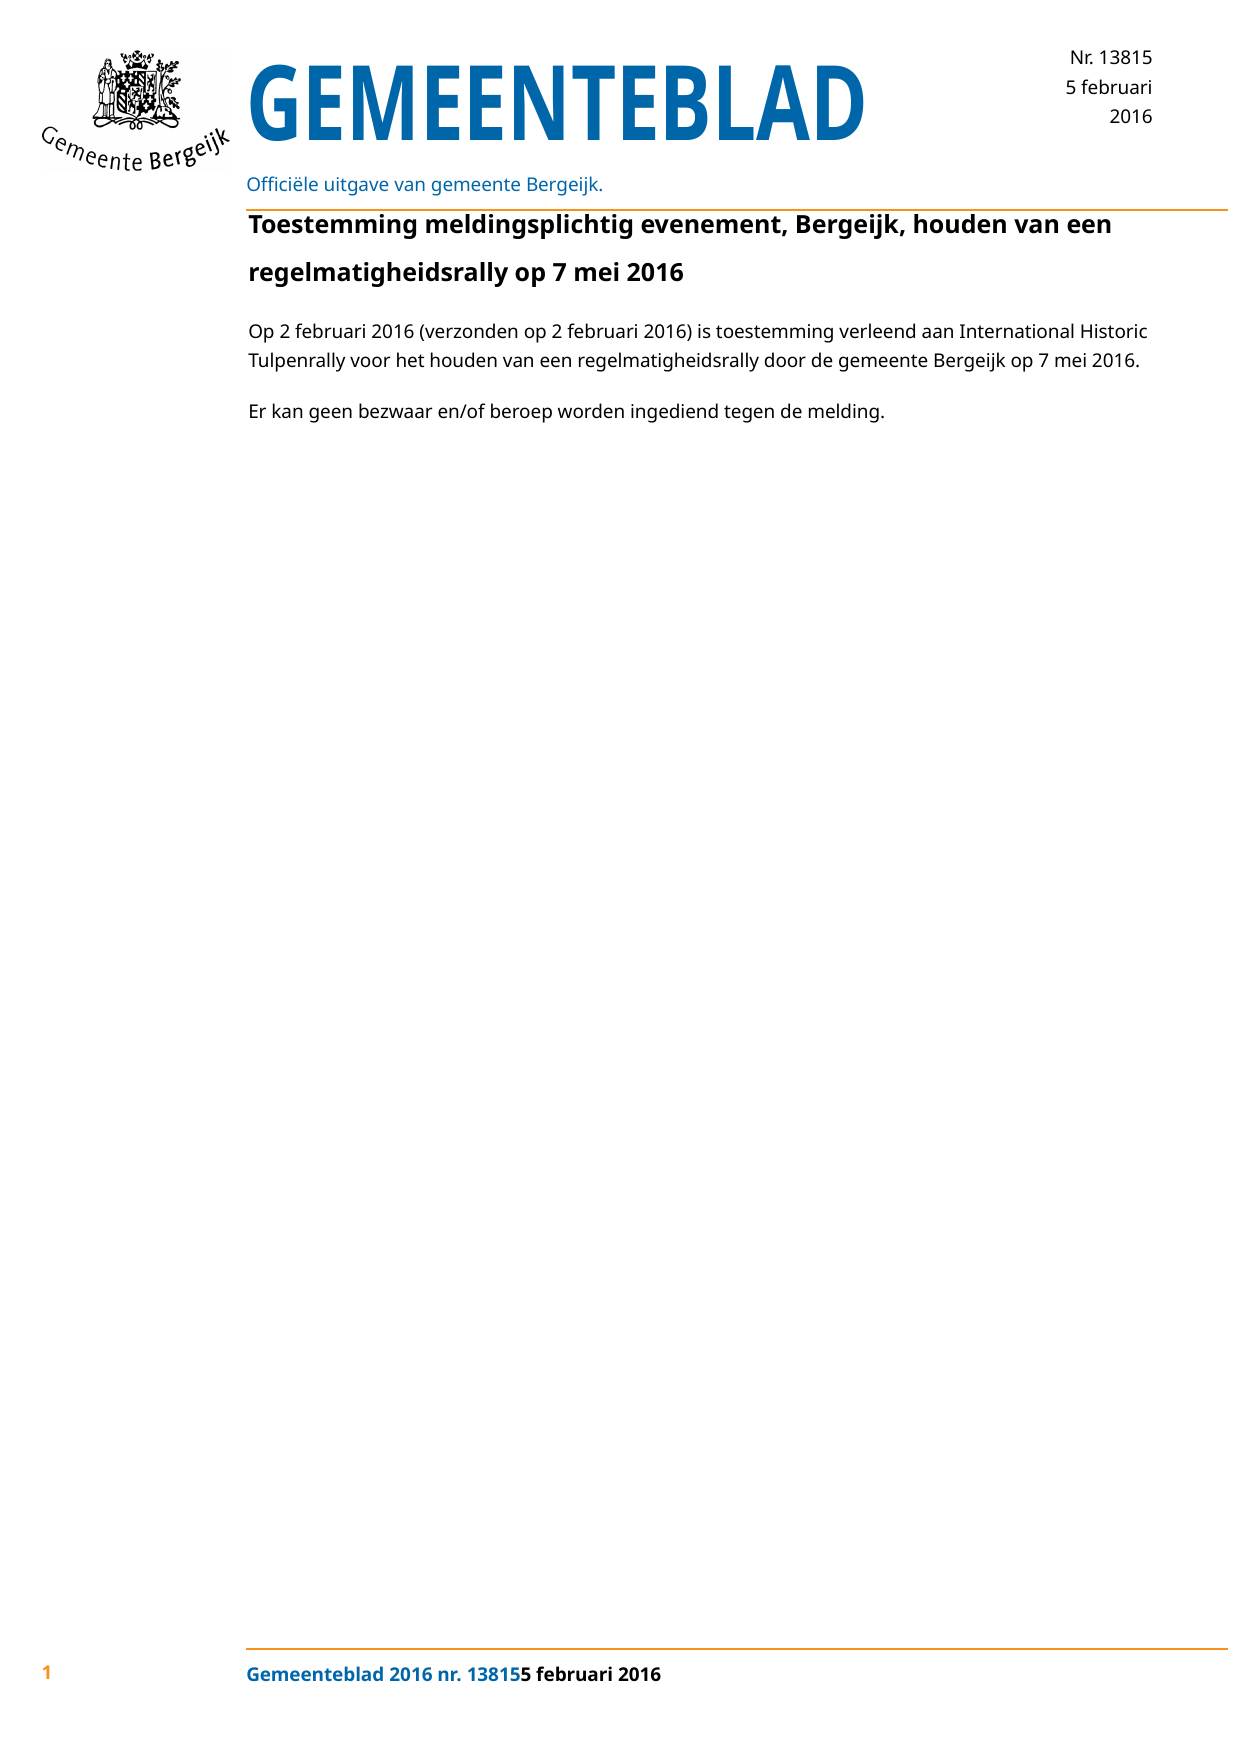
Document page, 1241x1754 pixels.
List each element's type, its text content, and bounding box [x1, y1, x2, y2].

text Er kan geen bezwaar en/of beroep worden ingediend tegen de melding. [248, 398, 1152, 424]
picture [41, 47, 231, 172]
text Op 2 februari 2016 (verzonden op 2 februari 2016) is toestemming verleend aan International Historic Tulpenrally voor het houden van een regelmatigheidsrally door de gemeente Bergeijk op 7 mei 2016. [248, 318, 1152, 373]
text Toestemming meldingsplichtig evenement, Bergeijk, houden van een regelmatigheidsrally op 7 mei 2016 [248, 211, 1152, 288]
